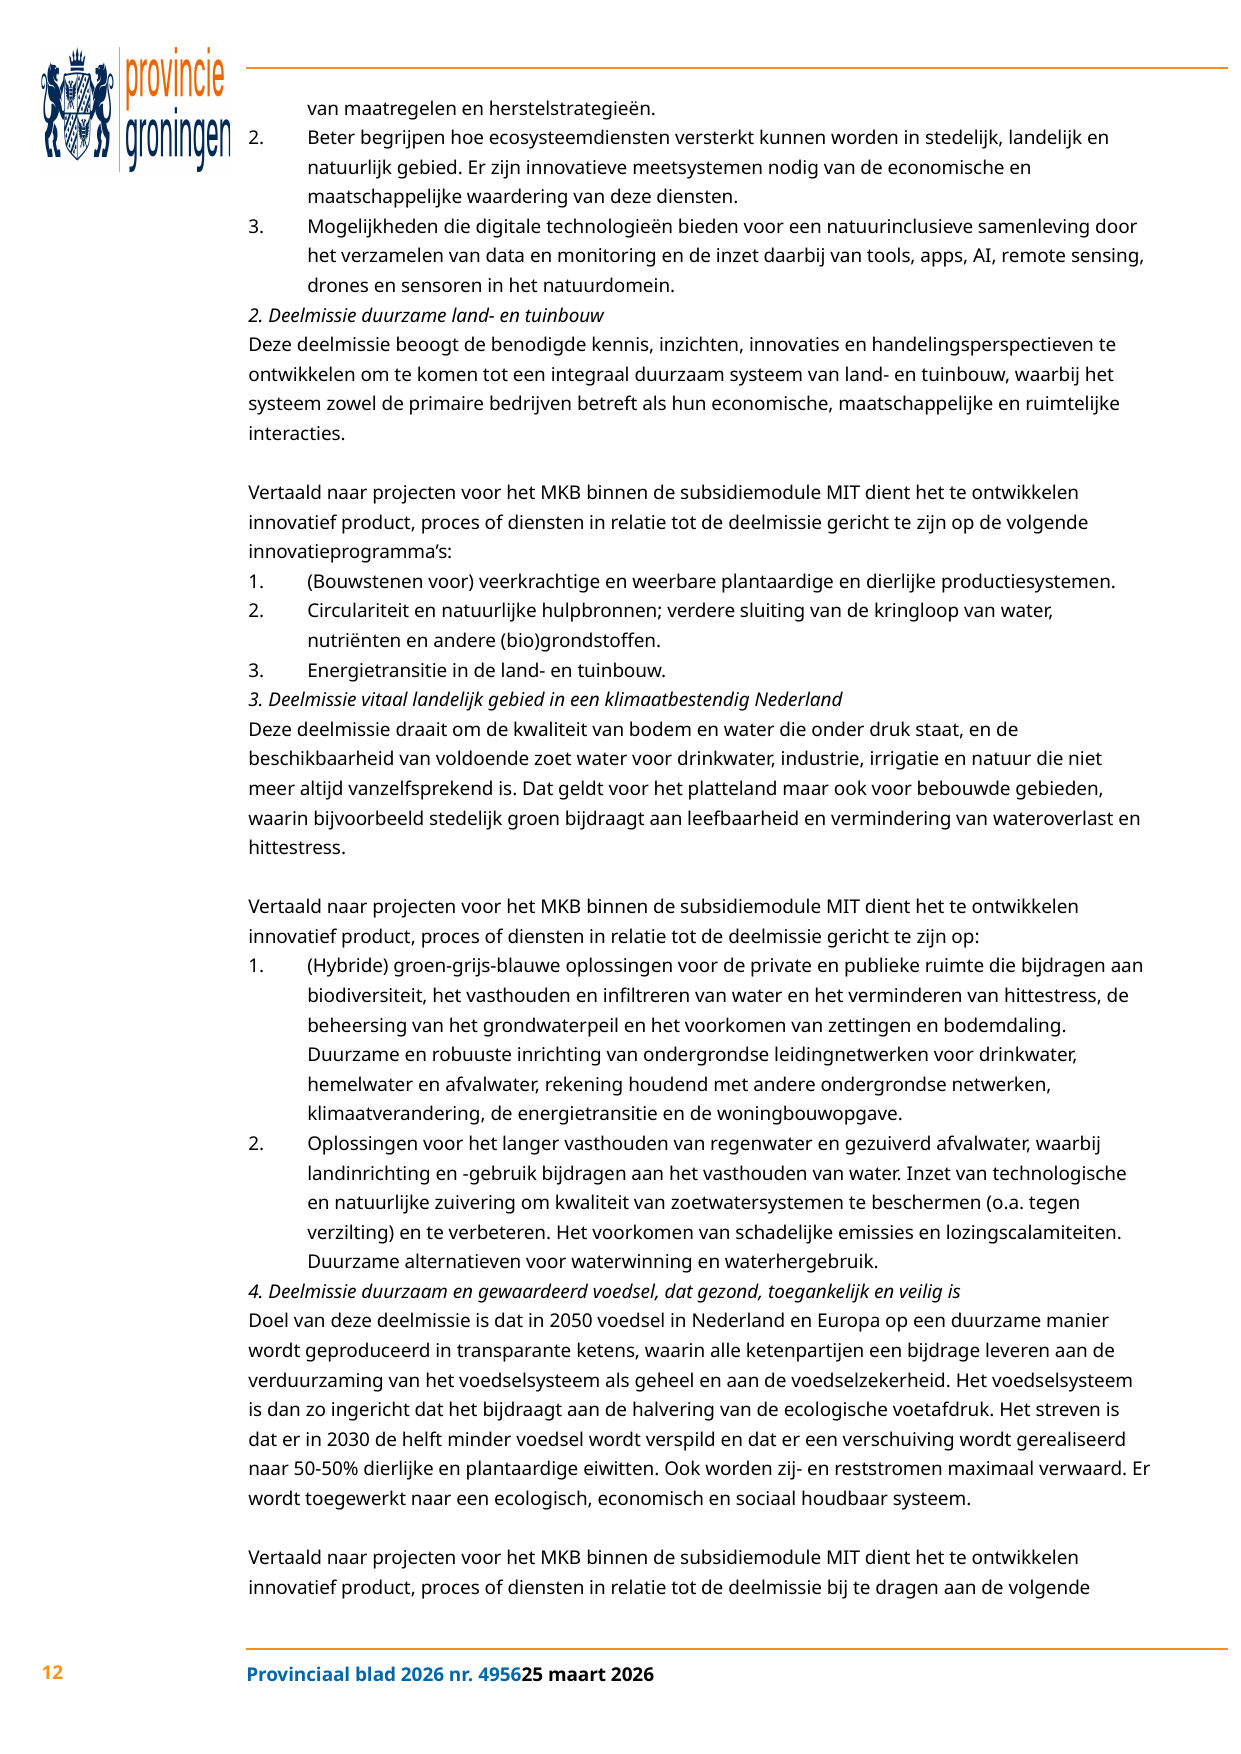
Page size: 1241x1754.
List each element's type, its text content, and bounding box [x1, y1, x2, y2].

list Beter begrijpen hoe ecosysteemdiensten versterkt kunnen worden in stedelijk, landelijk en natuurlijk gebied. Er zijn innovatieve meetsystemen nodig van de economische en maatschappelijke waardering van deze diensten. [248, 124, 1152, 209]
text 3. Deelmissie vitaal landelijk gebied in een klimaatbestendig Nederland [248, 686, 1152, 712]
text Vertaald naar projecten voor het MKB binnen de subsidiemodule MIT dient het te ontwikkelen innovatief product, proces of diensten in relatie tot de deelmissie gericht te zijn op: [248, 893, 1152, 949]
text 4. Deelmissie duurzaam en gewaardeerd voedsel, dat gezond, toegankelijk en veilig is [248, 1278, 1152, 1304]
list (Hybride) groen-grijs-blauwe oplossingen voor de private en publieke ruimte die bijdragen aan biodiversiteit, het vasthouden en infiltreren van water en het verminderen van hittestress, de beheersing van het grondwaterpeil en het voorkomen van zettingen en bodemdaling. Duurzame en robuuste inrichting van ondergrondse leidingnetwerken voor drinkwater, hemelwater en afvalwater, rekening houdend met andere ondergrondse netwerken, klimaatverandering, de energietransitie en de woningbouwopgave. [248, 953, 1152, 1126]
list Energietransitie in de land- en tuinbouw. [248, 657, 1152, 683]
list Mogelijkheden die digitale technologieën bieden voor een natuurinclusieve samenleving door het verzamelen van data en monitoring en de inzet daarbij van tools, apps, AI, remote sensing, drones en sensoren in het natuurdomein. [248, 213, 1152, 298]
text Vertaald naar projecten voor het MKB binnen de subsidiemodule MIT dient het te ontwikkelen innovatief product, proces of diensten in relatie tot de deelmissie gericht te zijn op de volgende innovatieprogramma’s: [248, 479, 1152, 564]
list van maatregelen en herstelstrategieën. [248, 95, 1152, 121]
text Doel van deze deelmissie is dat in 2050 voedsel in Nederland en Europa op een duurzame manier wordt geproduceerd in transparante ketens, waarin alle ketenpartijen een bijdrage leveren aan de verduurzaming van het voedselsysteem als geheel en aan de voedselzekerheid. Het voedselsysteem is dan zo ingericht dat het bijdraagt aan de halvering van de ecologische voetafdruk. Het streven is dat er in 2030 de helft minder voedsel wordt verspild en dat er een verschuiving wordt gerealiseerd naar 50-50% dierlijke en plantaardige eiwitten. Ook worden zij- en reststromen maximaal verwaard. Er wordt toegewerkt naar een ecologisch, economisch en sociaal houdbaar systeem. [248, 1308, 1152, 1511]
list Circulariteit en natuurlijke hulpbronnen; verdere sluiting van de kringloop van water, nutriënten en andere (bio)grondstoffen. [248, 598, 1152, 653]
text Vertaald naar projecten voor het MKB binnen de subsidiemodule MIT dient het te ontwikkelen innovatief product, proces of diensten in relatie tot de deelmissie bij te dragen aan de volgende [248, 1544, 1152, 1600]
text Deze deelmissie beoogt de benodigde kennis, inzichten, innovaties en handelingsperspectieven te ontwikkelen om te komen tot een integraal duurzaam systeem van land- en tuinbouw, waarbij het systeem zowel de primaire bedrijven betreft als hun economische, maatschappelijke en ruimtelijke interacties. [248, 331, 1152, 446]
list (Bouwstenen voor) veerkrachtige en weerbare plantaardige en dierlijke productiesystemen. [248, 568, 1152, 594]
picture [41, 47, 231, 172]
list Oplossingen voor het langer vasthouden van regenwater en gezuiverd afvalwater, waarbij landinrichting en -gebruik bijdragen aan het vasthouden van water. Inzet van technologische en natuurlijke zuivering om kwaliteit van zoetwatersystemen te beschermen (o.a. tegen verzilting) en te verbeteren. Het voorkomen van schadelijke emissies en lozingscalamiteiten. Duurzame alternatieven voor waterwinning en waterhergebruik. [248, 1130, 1152, 1274]
text 2. Deelmissie duurzame land- en tuinbouw [248, 302, 1152, 328]
text Deze deelmissie draait om de kwaliteit van bodem en water die onder druk staat, en de beschikbaarheid van voldoende zoet water voor drinkwater, industrie, irrigatie en natuur die niet meer altijd vanzelfsprekend is. Dat geldt voor het platteland maar ook voor bebouwde gebieden, waarin bijvoorbeeld stedelijk groen bijdraagt aan leefbaarheid en vermindering van wateroverlast en hittestress. [248, 716, 1152, 860]
